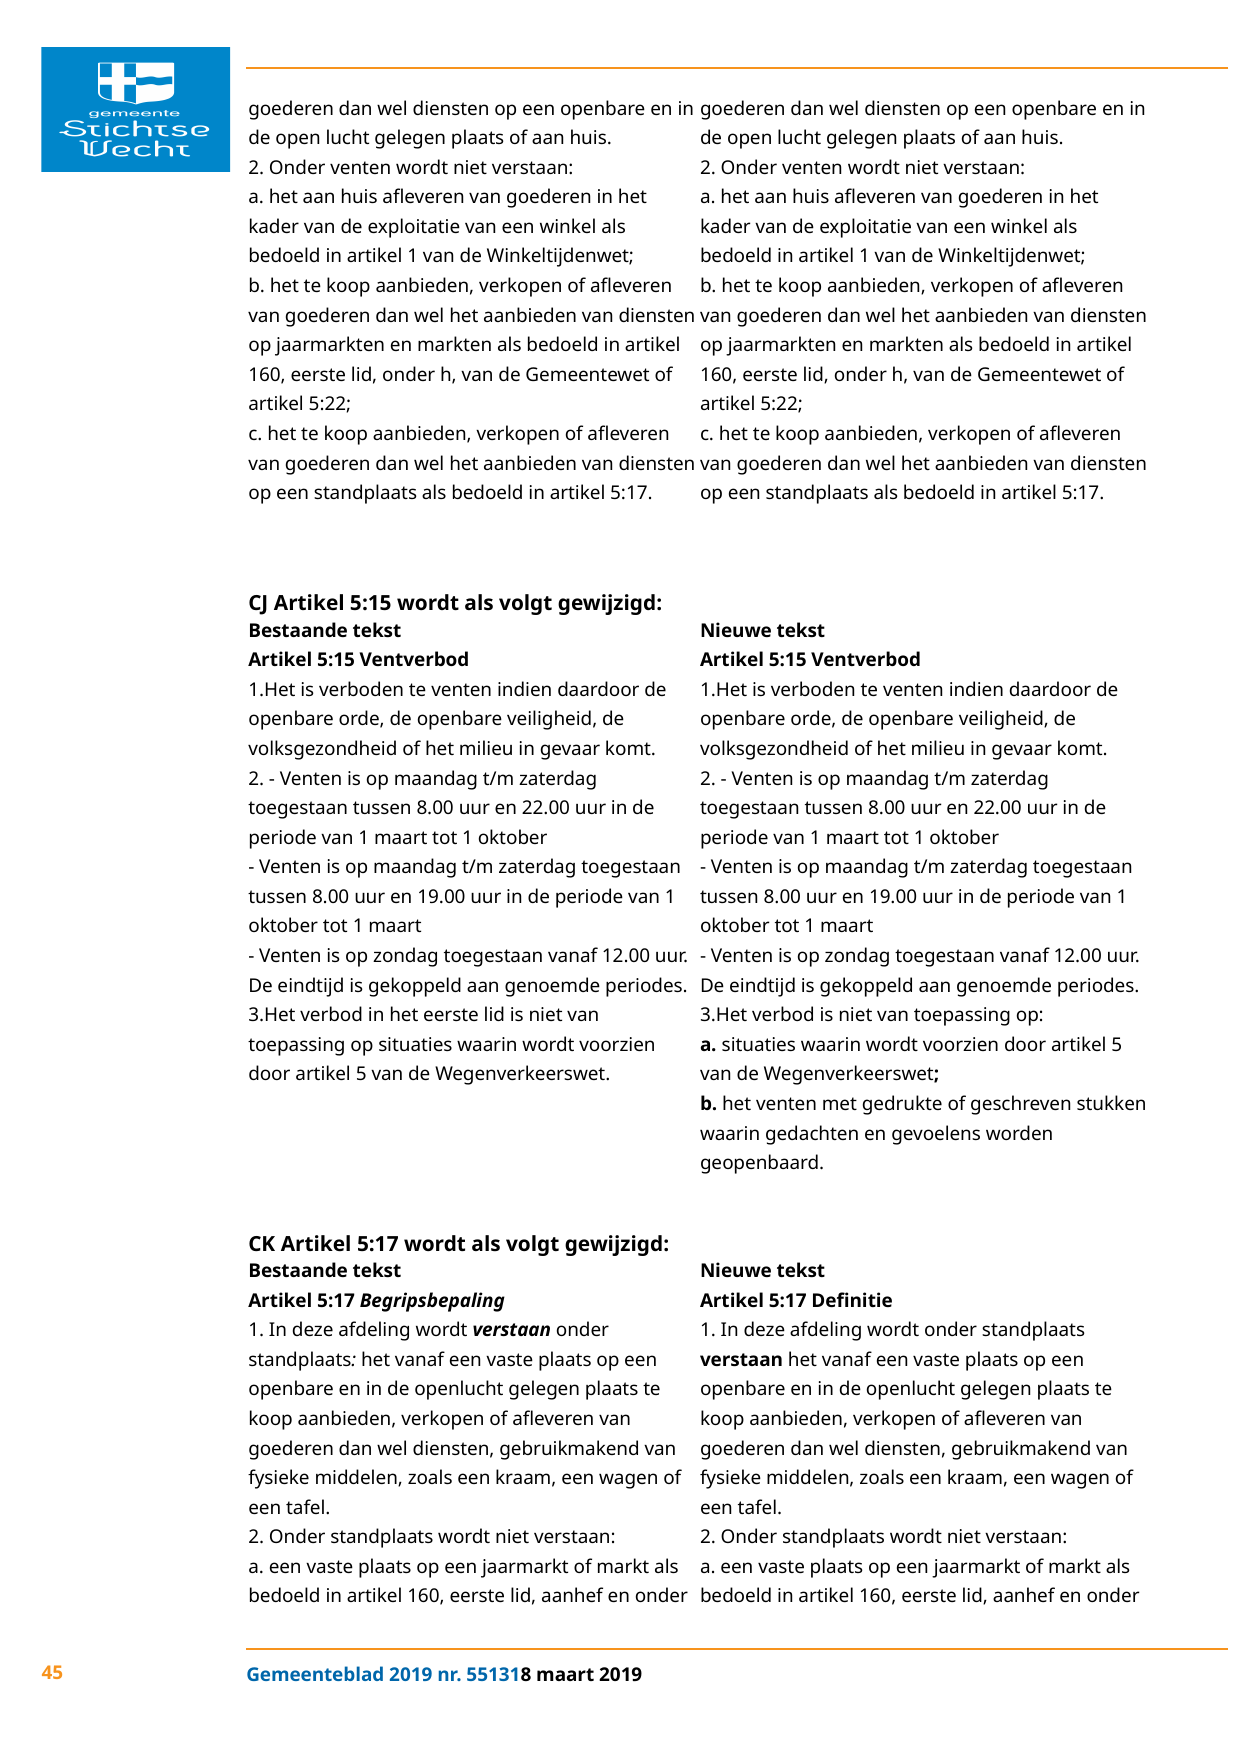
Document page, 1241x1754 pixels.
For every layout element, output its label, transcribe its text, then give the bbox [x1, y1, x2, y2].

picture [137, 63, 174, 103]
table_header goederen dan wel diensten op een openbare en in de open lucht gelegen plaats of aan huis. 2. Onder venten wordt niet verstaan: a. het aan huis afleveren van goederen in het kader van de exploitatie van een winkel als bedoeld in artikel 1 van de Winkeltijdenwet; b. het te koop aanbieden, verkopen of afleveren van goederen dan wel het aanbieden van diensten op jaarmarkten en markten als bedoeld in artikel 160, eerste lid, onder h, van de Gemeentewet of artikel 5:22; c. het te koop aanbieden, verkopen of afleveren van goederen dan wel het aanbieden van diensten op een standplaats als bedoeld in artikel 5:17. [700, 95, 1152, 535]
table_header Bestaande tekst Artikel 5:15 Ventverbod 1.Het is verboden te venten indien daardoor de openbare orde, de openbare veiligheid, de volksgezondheid of het milieu in gevaar komt. 2. - Venten is op maandag t/m zaterdag toegestaan tussen 8.00 uur en 22.00 uur in de periode van 1 maart tot 1 oktober - Venten is op maandag t/m zaterdag toegestaan tussen 8.00 uur en 19.00 uur in de periode van 1 oktober tot 1 maart - Venten is op zondag toegestaan vanaf 12.00 uur. De eindtijd is gekoppeld aan genoemde periodes. 3.Het verbod in het eerste lid is niet van toepassing op situaties waarin wordt voorzien door artikel 5 van de Wegenverkeerswet. [248, 617, 700, 1175]
text CJ Artikel 5:15 wordt als volgt gewijzigd: [248, 588, 1152, 617]
table_header Nieuwe tekst Artikel 5:17 Definitie 1. In deze afdeling wordt onder standplaats verstaan het vanaf een vaste plaats op een openbare en in de openlucht gelegen plaats te koop aanbieden, verkopen of afleveren van goederen dan wel diensten, gebruikmakend van fysieke middelen, zoals een kraam, een wagen of een tafel. 2. Onder standplaats wordt niet verstaan: a. een vaste plaats op een jaarmarkt of markt als bedoeld in artikel 160, eerste lid, aanhef en onder [700, 1257, 1152, 1608]
table_header goederen dan wel diensten op een openbare en in de open lucht gelegen plaats of aan huis. 2. Onder venten wordt niet verstaan: a. het aan huis afleveren van goederen in het kader van de exploitatie van een winkel als bedoeld in artikel 1 van de Winkeltijdenwet; b. het te koop aanbieden, verkopen of afleveren van goederen dan wel het aanbieden van diensten op jaarmarkten en markten als bedoeld in artikel 160, eerste lid, onder h, van de Gemeentewet of artikel 5:22; c. het te koop aanbieden, verkopen of afleveren van goederen dan wel het aanbieden van diensten op een standplaats als bedoeld in artikel 5:17. [248, 95, 700, 535]
table_header Nieuwe tekst Artikel 5:15 Ventverbod 1.Het is verboden te venten indien daardoor de openbare orde, de openbare veiligheid, de volksgezondheid of het milieu in gevaar komt. 2. - Venten is op maandag t/m zaterdag toegestaan tussen 8.00 uur en 22.00 uur in de periode van 1 maart tot 1 oktober - Venten is op maandag t/m zaterdag toegestaan tussen 8.00 uur en 19.00 uur in de periode van 1 oktober tot 1 maart - Venten is op zondag toegestaan vanaf 12.00 uur. De eindtijd is gekoppeld aan genoemde periodes. 3.Het verbod is niet van toepassing op: a. situaties waarin wordt voorzien door artikel 5 van de Wegenverkeerswet; b. het venten met gedrukte of geschreven stukken waarin gedachten en gevoelens worden geopenbaard. [700, 617, 1152, 1175]
table_header Bestaande tekst Artikel 5:17 Begripsbepaling 1. In deze afdeling wordt verstaan onder standplaats: het vanaf een vaste plaats op een openbare en in de openlucht gelegen plaats te koop aanbieden, verkopen of afleveren van goederen dan wel diensten, gebruikmakend van fysieke middelen, zoals een kraam, een wagen of een tafel. 2. Onder standplaats wordt niet verstaan: a. een vaste plaats op een jaarmarkt of markt als bedoeld in artikel 160, eerste lid, aanhef en onder [248, 1257, 700, 1608]
text CK Artikel 5:17 wordt als volgt gewijzigd: [248, 1229, 1152, 1257]
picture [99, 63, 135, 101]
